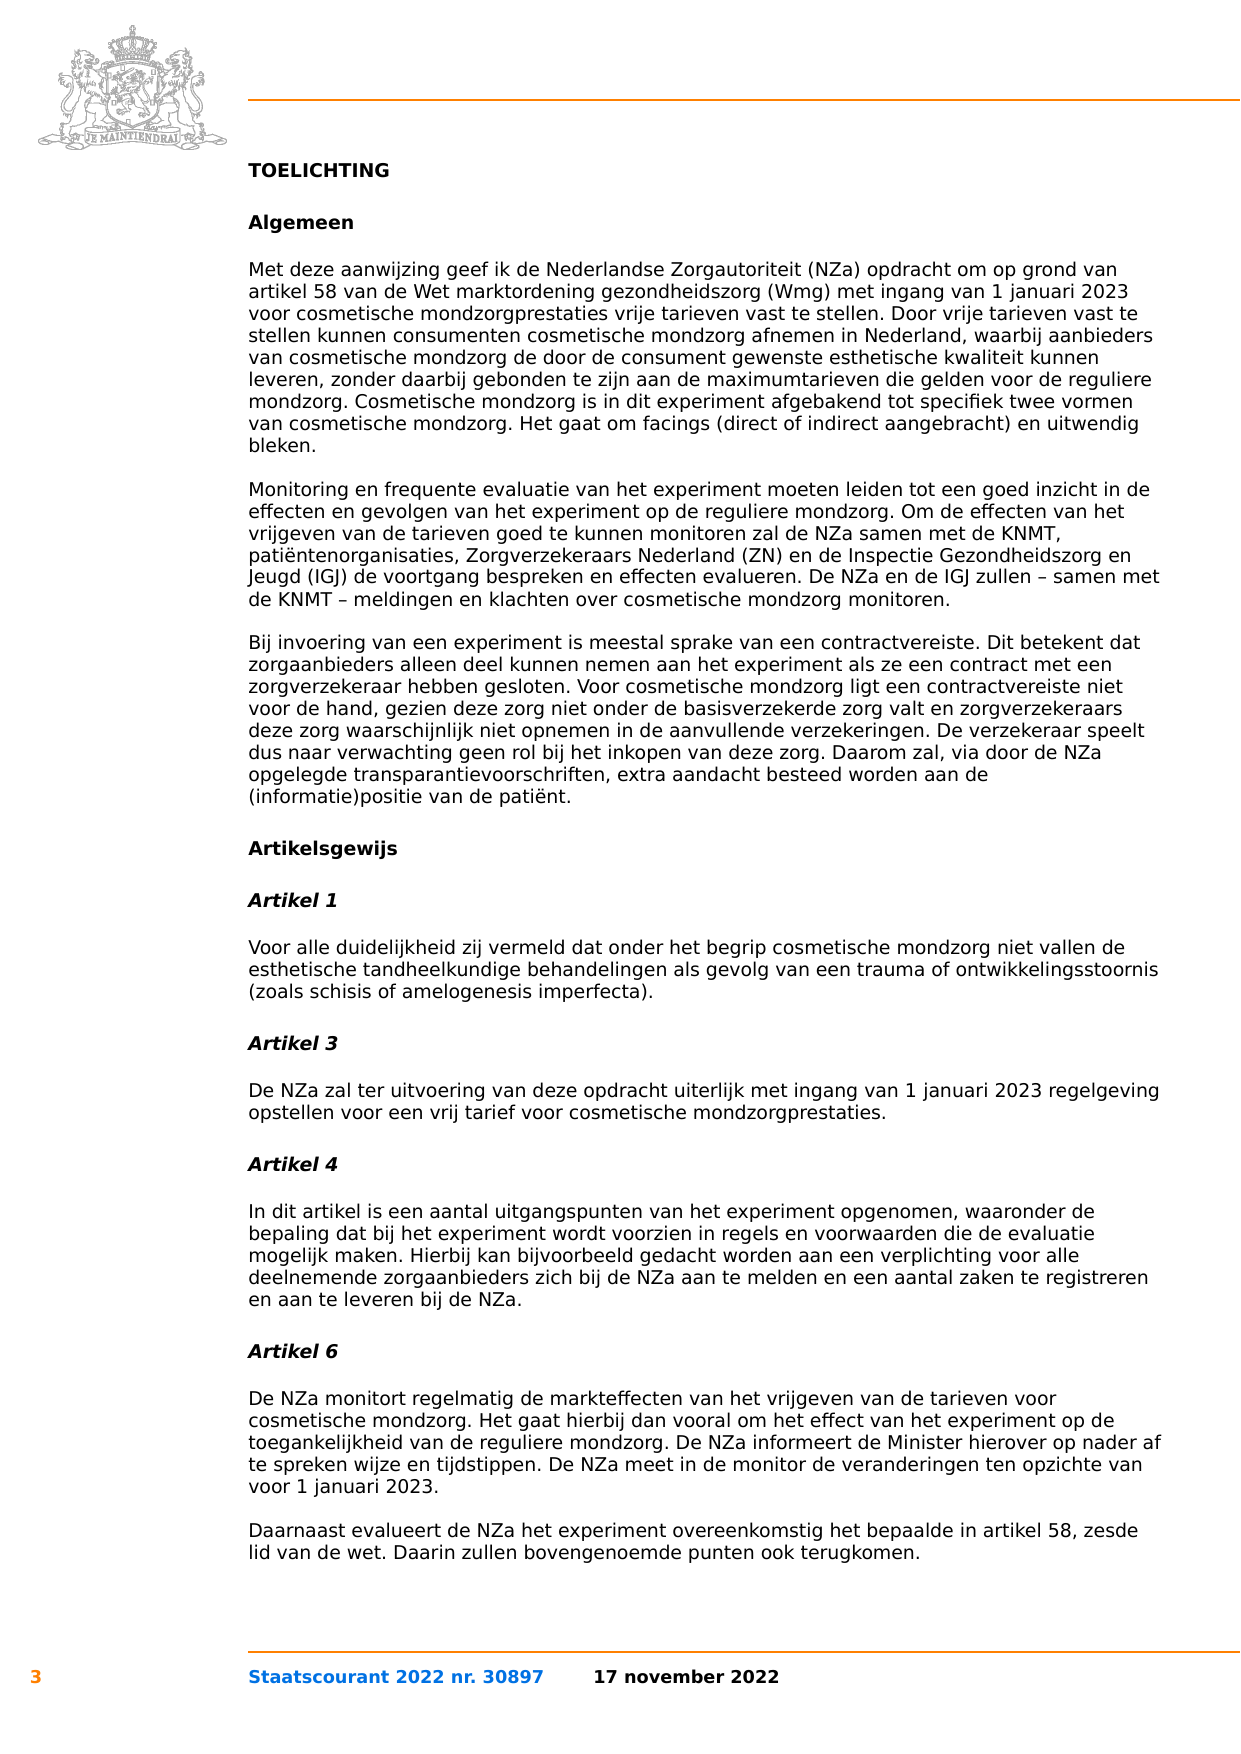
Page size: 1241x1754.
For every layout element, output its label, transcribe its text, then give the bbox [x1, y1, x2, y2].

text De NZa zal ter uitvoering van deze opdracht uiterlijk met ingang van 1 januari 2023 regelgeving opstellen voor een vrij tarief voor cosmetische mondzorgprestaties. [248, 1080, 1163, 1124]
subtitle TOELICHTING [248, 160, 1163, 182]
text Voor alle duidelijkheid zij vermeld dat onder het begrip cosmetische mondzorg niet vallen de esthetische tandheelkundige behandelingen als gevolg van een trauma of ontwikkelingsstoornis (zoals schisis of amelogenesis imperfecta). [248, 937, 1163, 1003]
subtitle Algemeen [248, 212, 1163, 234]
picture [38, 25, 227, 150]
subtitle Artikelsgewijs [248, 838, 1163, 860]
subtitle Artikel 1 [248, 890, 1163, 912]
text Met deze aanwijzing geef ik de Nederlandse Zorgautoriteit (NZa) opdracht om op grond van artikel 58 van de Wet marktordening gezondheidszorg (Wmg) met ingang van 1 januari 2023 voor cosmetische mondzorgprestaties vrije tarieven vast te stellen. Door vrije tarieven vast te stellen kunnen consumenten cosmetische mondzorg afnemen in Nederland, waarbij aanbieders van cosmetische mondzorg de door de consument gewenste esthetische kwaliteit kunnen leveren, zonder daarbij gebonden te zijn aan de maximumtarieven die gelden voor de reguliere mondzorg. Cosmetische mondzorg is in dit experiment afgebakend tot specifiek twee vormen van cosmetische mondzorg. Het gaat om facings (direct of indirect aangebracht) en uitwendig bleken. [248, 259, 1163, 457]
subtitle Artikel 6 [248, 1341, 1163, 1363]
subtitle Artikel 3 [248, 1033, 1163, 1055]
text Bij invoering van een experiment is meestal sprake van een contractvereiste. Dit betekent dat zorgaanbieders alleen deel kunnen nemen aan het experiment als ze een contract met een zorgverzekeraar hebben gesloten. Voor cosmetische mondzorg ligt een contractvereiste niet voor de hand, gezien deze zorg niet onder de basisverzekerde zorg valt en zorgverzekeraars deze zorg waarschijnlijk niet opnemen in de aanvullende verzekeringen. De verzekeraar speelt dus naar verwachting geen rol bij het inkopen van deze zorg. Daarom zal, via door de NZa opgelegde transparantievoorschriften, extra aandacht besteed worden aan de (informatie)positie van de patiënt. [248, 632, 1163, 808]
text Daarnaast evalueert de NZa het experiment overeenkomstig het bepaalde in artikel 58, zesde lid van de wet. Daarin zullen bovengenoemde punten ook terugkomen. [248, 1519, 1163, 1563]
text Monitoring en frequente evaluatie van het experiment moeten leiden tot een goed inzicht in de effecten en gevolgen van het experiment op de reguliere mondzorg. Om de effecten van het vrijgeven van de tarieven goed te kunnen monitoren zal de NZa samen met de KNMT, patiëntenorganisaties, Zorgverzekeraars Nederland (ZN) en de Inspectie Gezondheidszorg en Jeugd (IGJ) de voortgang bespreken en effecten evalueren. De NZa en de IGJ zullen – samen met de KNMT – meldingen en klachten over cosmetische mondzorg monitoren. [248, 478, 1163, 610]
text In dit artikel is een aantal uitgangspunten van het experiment opgenomen, waaronder de bepaling dat bij het experiment wordt voorzien in regels en voorwaarden die de evaluatie mogelijk maken. Hierbij kan bijvoorbeeld gedacht worden aan een verplichting voor alle deelnemende zorgaanbieders zich bij de NZa aan te melden en een aantal zaken te registreren en aan te leveren bij de NZa. [248, 1201, 1163, 1311]
subtitle Artikel 4 [248, 1154, 1163, 1176]
text De NZa monitort regelmatig de markteffecten van het vrijgeven van de tarieven voor cosmetische mondzorg. Het gaat hierbij dan vooral om het effect van het experiment op de toegankelijkheid van de reguliere mondzorg. De NZa informeert de Minister hierover op nader af te spreken wijze en tijdstippen. De NZa meet in de monitor de veranderingen ten opzichte van voor 1 januari 2023. [248, 1388, 1163, 1498]
